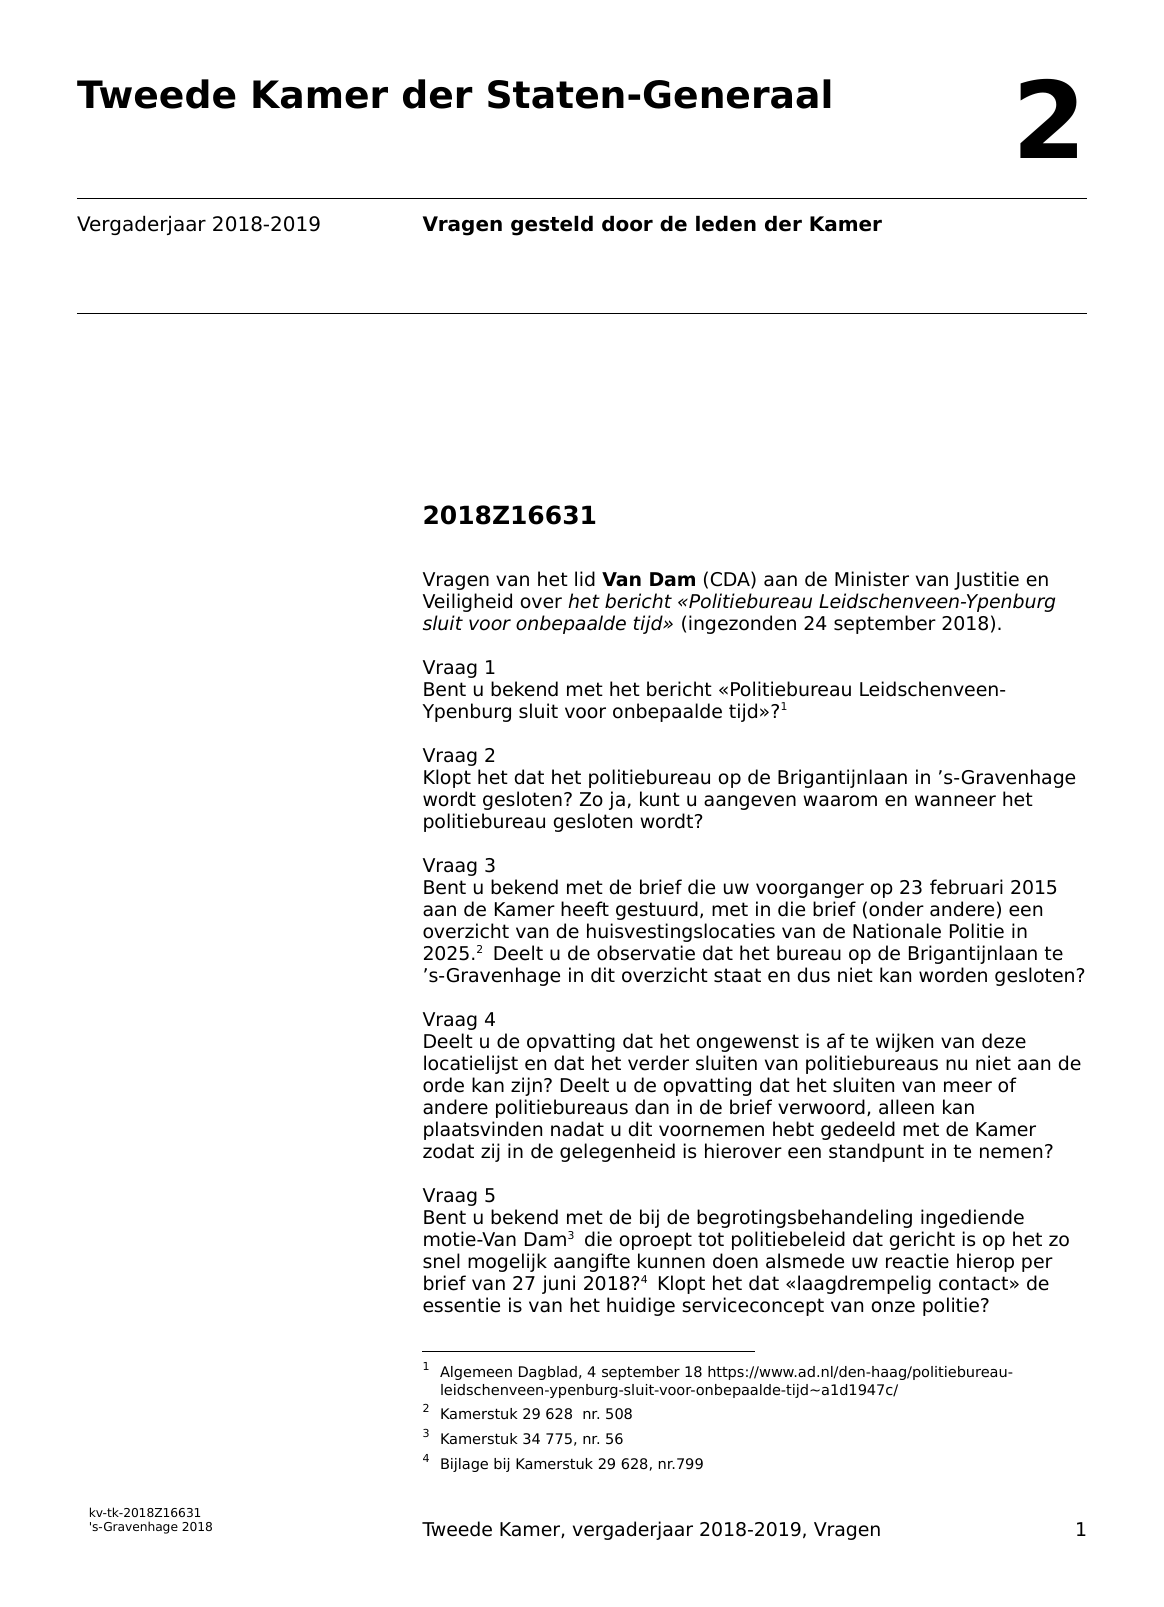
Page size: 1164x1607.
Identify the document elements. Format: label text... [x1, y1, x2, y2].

text kv-tk-2018Z16631 [88, 1506, 323, 1520]
text Vraag 1 [422, 657, 1087, 679]
text Deelt u de opvatting dat het ongewenst is af te wijken van deze locatielijst en dat het verder sluiten van politiebureaus nu niet aan de orde kan zijn? Deelt u de opvatting dat het sluiten van meer of andere politiebureaus dan in de brief verwoord, alleen kan plaatsvinden nadat u dit voornemen hebt gedeeld met de Kamer zodat zij in de gelegenheid is hierover een standpunt in te nemen? [422, 1031, 1087, 1163]
text Bent u bekend met het bericht «Politiebureau Leidschenveen-Ypenburg sluit voor onbepaalde tijd»? [422, 679, 1087, 723]
text Bijlage bij Kamerstuk 29 628, nr.799 [422, 1452, 1087, 1474]
table_header 2 [886, 59, 1087, 198]
table_header Tweede Kamer der Staten-Generaal [77, 59, 886, 198]
text Bent u bekend met de brief die uw voorganger op 23 februari 2015 aan de Kamer heeft gestuurd, met in die brief (onder andere) een overzicht van de huisvestingslocaties van de Nationale Politie in 2025. Deelt u de observatie dat het bureau op de Brigantijnlaan te ’s-Gravenhage in dit overzicht staat en dus niet kan worden gesloten? [422, 877, 1087, 987]
text Klopt het dat het politiebureau op de Brigantijnlaan in ’s-Gravenhage wordt gesloten? Zo ja, kunt u aangeven waarom en wanneer het politiebureau gesloten wordt? [422, 767, 1087, 833]
text Vraag 5 [422, 1185, 1087, 1207]
text Kamerstuk 29 628 nr. 508 [422, 1402, 1087, 1424]
text Bent u bekend met de bij de begrotingsbehandeling ingediende motie-Van Dam die oproept tot politiebeleid dat gericht is op het zo snel mogelijk aangifte kunnen doen alsmede uw reactie hierop per brief van 27 juni 2018? Klopt het dat «laagdrempelig contact» de essentie is van het huidige serviceconcept van onze politie? [422, 1207, 1087, 1317]
text Vraag 3 [422, 855, 1087, 877]
text Vraag 4 [422, 1009, 1087, 1031]
table_cell Vergaderjaar 2018-2019 [77, 199, 422, 313]
text Algemeen Dagblad, 4 september 18 https://www.ad.nl/den-haag/politiebureau-leidschenveen-ypenburg-sluit-voor-onbepaalde-tijd~a1d1947c/ [422, 1360, 1087, 1399]
text 2018Z16631 [422, 501, 1087, 531]
text Kamerstuk 34 775, nr. 56 [422, 1427, 1087, 1449]
text Vraag 2 [422, 745, 1087, 767]
text 's-Gravenhage 2018 [88, 1520, 323, 1534]
text Vragen van het lid Van Dam (CDA) aan de Minister van Justitie en Veiligheid over het bericht «Politiebureau Leidschenveen-Ypenburg sluit voor onbepaalde tijd» (ingezonden 24 september 2018). [422, 569, 1087, 635]
table_cell Vragen gesteld door de leden der Kamer [422, 199, 1087, 313]
